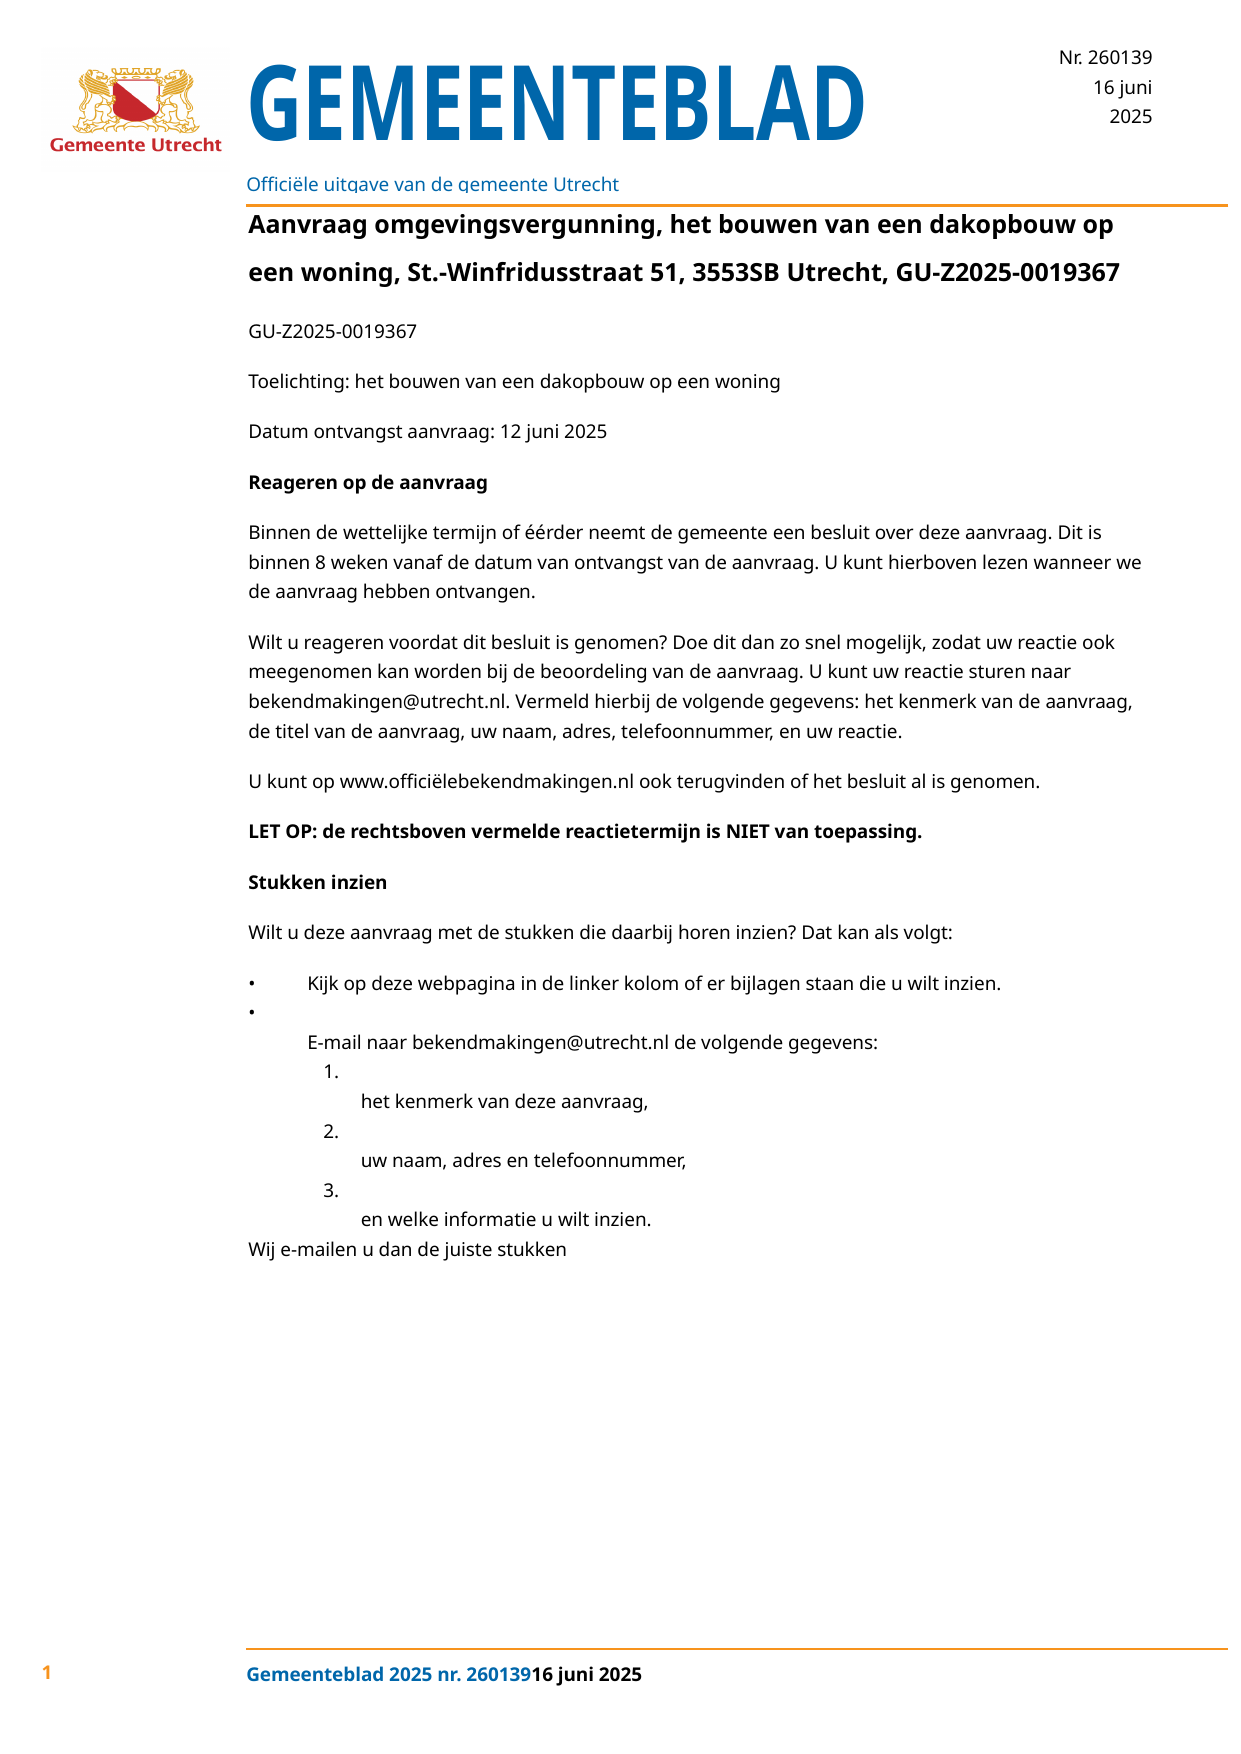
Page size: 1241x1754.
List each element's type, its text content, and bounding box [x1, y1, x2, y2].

text U kunt op www.officiëlebekendmakingen.nl ook terugvinden of het besluit al is genomen. [248, 768, 1152, 794]
text Wij e-mailen u dan de juiste stukken [248, 1236, 1152, 1262]
text Wilt u reageren voordat dit besluit is genomen? Doe dit dan zo snel mogelijk, zodat uw reactie ook meegenomen kan worden bij de beoordeling van de aanvraag. U kunt uw reactie sturen naar bekendmakingen@utrecht.nl. Vermeld hierbij de volgende gegevens: het kenmerk van de aanvraag, de titel van de aanvraag, uw naam, adres, telefoonnummer, en uw reactie. [248, 629, 1152, 744]
text Wilt u deze aanvraag met de stukken die daarbij horen inzien? Dat kan als volgt: [248, 919, 1152, 945]
text Toelichting: het bouwen van een dakopbouw op een woning [248, 368, 1152, 394]
text Binnen de wettelijke termijn of éérder neemt de gemeente een besluit over deze aanvraag. Dit is binnen 8 weken vanaf de datum van ontvangst van de aanvraag. U kunt hierboven lezen wanneer we de aanvraag hebben ontvangen. [248, 519, 1152, 604]
text Reageren op de aanvraag [248, 469, 1152, 495]
text Stukken inzien [248, 869, 1152, 895]
text GU-Z2025-0019367 [248, 318, 1152, 344]
text LET OP: de rechtsboven vermelde reactietermijn is NIET van toepassing. [248, 819, 1152, 844]
text Aanvraag omgevingsvergunning, het bouwen van een dakopbouw op een woning, St.-Winfridusstraat 51, 3553SB Utrecht, GU-Z2025-0019367 [248, 207, 1152, 288]
list Kijk op deze webpagina in de linker kolom of er bijlagen staan die u wilt inzien. [248, 970, 1152, 996]
text Datum ontvangst aanvraag: 12 juni 2025 [248, 419, 1152, 444]
list en welke informatie u wilt inzien. [323, 1207, 1152, 1232]
picture [41, 47, 231, 172]
list het kenmerk van deze aanvraag, [323, 1088, 1152, 1114]
list E-mail naar bekendmakingen@utrecht.nl de volgende gegevens: [248, 1029, 1152, 1055]
list uw naam, adres en telefoonnummer, [323, 1147, 1152, 1173]
